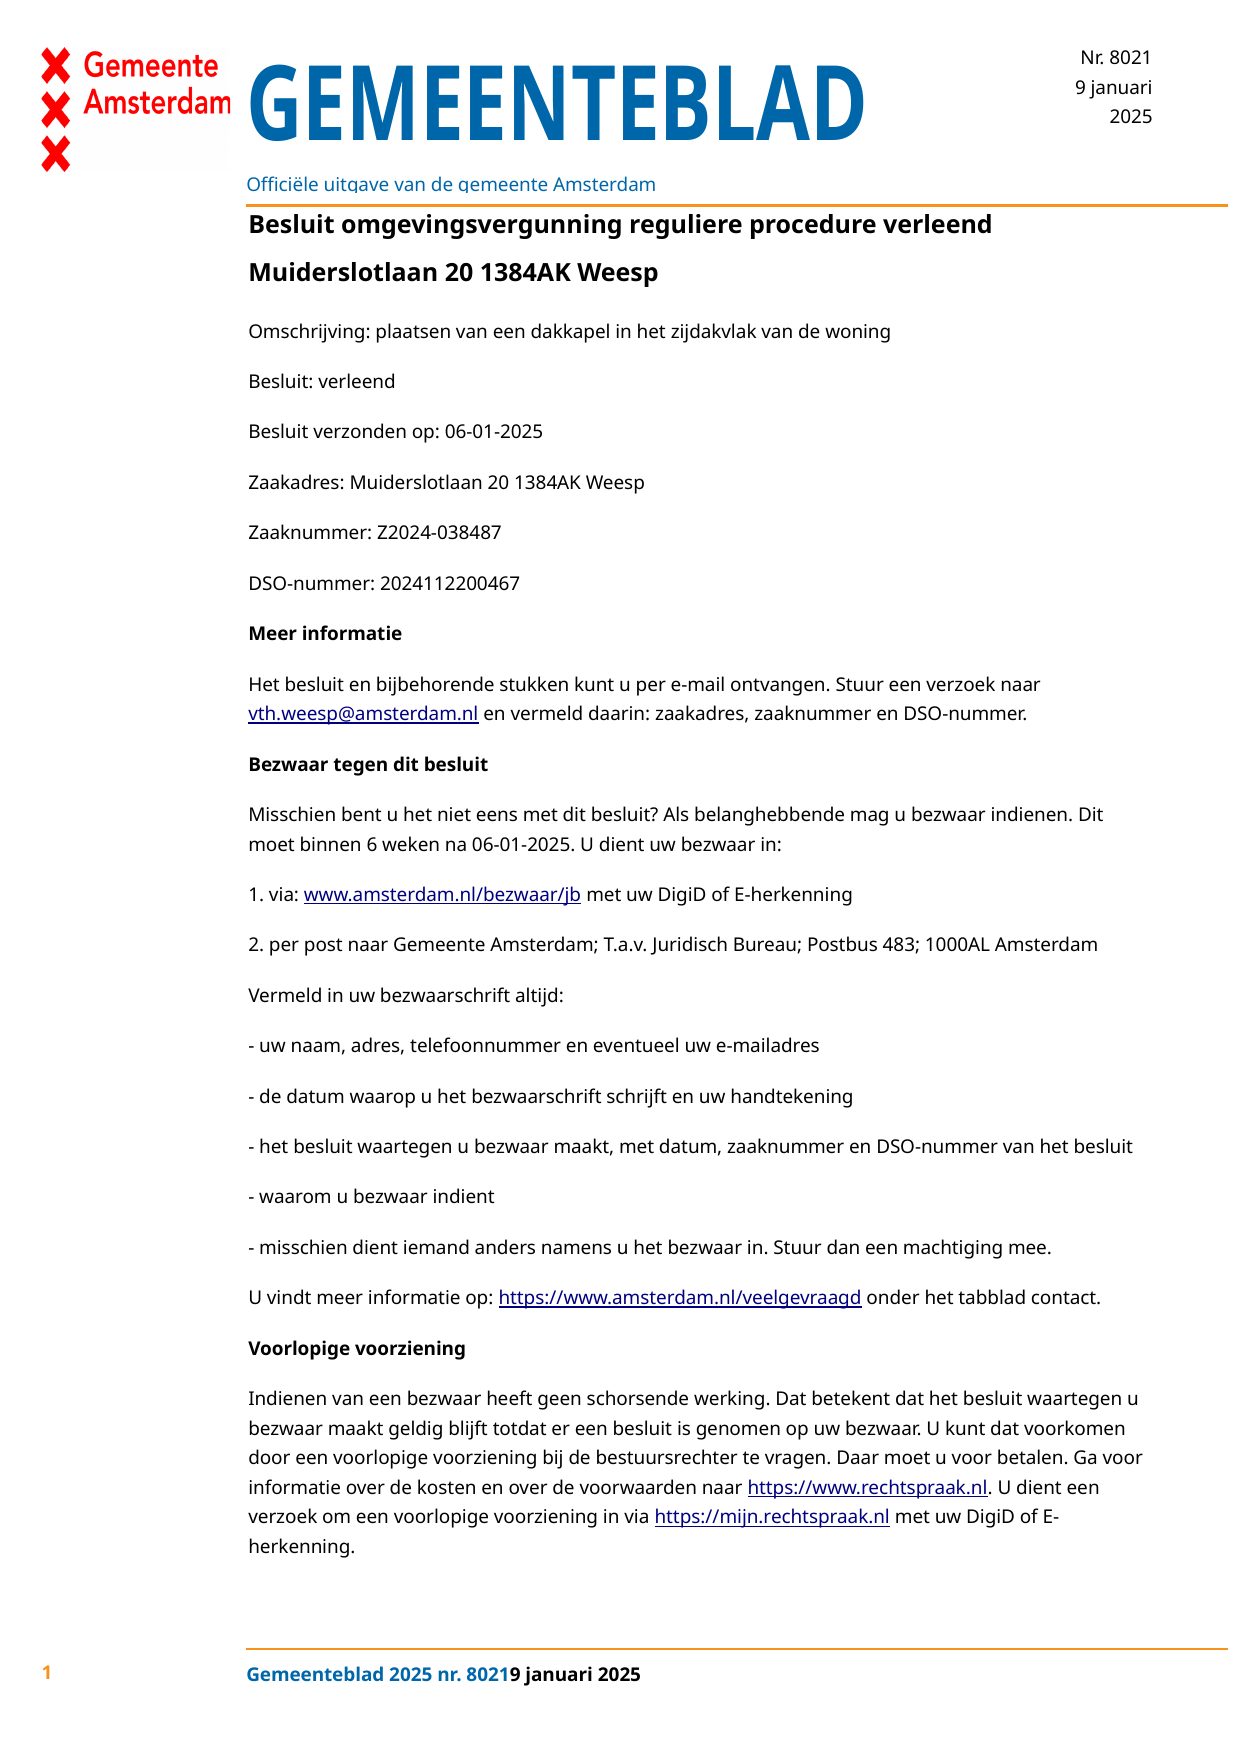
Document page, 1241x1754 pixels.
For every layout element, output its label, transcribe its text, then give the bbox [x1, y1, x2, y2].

text - uw naam, adres, telefoonnummer en eventueel uw e-mailadres [248, 1032, 1152, 1058]
text Meer informatie [248, 620, 1152, 646]
text Indienen van een bezwaar heeft geen schorsende werking. Dat betekent dat het besluit waartegen u bezwaar maakt geldig blijft totdat er een besluit is genomen op uw bezwaar. U kunt dat voorkomen door een voorlopige voorziening bij de bestuursrechter te vragen. Daar moet u voor betalen. Ga voor informatie over de kosten en over de voorwaarden naar https://www.rechtspraak.nl. U dient een verzoek om een voorlopige voorziening in via https://mijn.rechtspraak.nl met uw DigiD of E-herkenning. [248, 1385, 1152, 1559]
text Besluit: verleend [248, 368, 1152, 394]
text U vindt meer informatie op: https://www.amsterdam.nl/veelgevraagd onder het tabblad contact. [248, 1284, 1152, 1310]
text - het besluit waartegen u bezwaar maakt, met datum, zaaknummer en DSO-nummer van het besluit [248, 1133, 1152, 1159]
text Zaaknummer: Z2024-038487 [248, 519, 1152, 545]
text Vermeld in uw bezwaarschrift altijd: [248, 982, 1152, 1008]
text Het besluit en bijbehorende stukken kunt u per e-mail ontvangen. Stuur een verzoek naar vth.weesp@amsterdam.nl en vermeld daarin: zaakadres, zaaknummer en DSO-nummer. [248, 671, 1152, 726]
text Besluit verzonden op: 06-01-2025 [248, 419, 1152, 444]
text 1. via: www.amsterdam.nl/bezwaar/jb met uw DigiD of E-herkenning [248, 881, 1152, 907]
text - waarom u bezwaar indient [248, 1184, 1152, 1209]
text DSO-nummer: 2024112200467 [248, 570, 1152, 596]
text Misschien bent u het niet eens met dit besluit? Als belanghebbende mag u bezwaar indienen. Dit moet binnen 6 weken na 06-01-2025. U dient uw bezwaar in: [248, 801, 1152, 857]
text Zaakadres: Muiderslotlaan 20 1384AK Weesp [248, 469, 1152, 495]
text Bezwaar tegen dit besluit [248, 751, 1152, 777]
text Omschrijving: plaatsen van een dakkapel in het zijdakvlak van de woning [248, 318, 1152, 344]
text - de datum waarop u het bezwaarschrift schrijft en uw handtekening [248, 1083, 1152, 1109]
text - misschien dient iemand anders namens u het bezwaar in. Stuur dan een machtiging mee. [248, 1234, 1152, 1260]
picture [41, 47, 231, 172]
text 2. per post naar Gemeente Amsterdam; T.a.v. Juridisch Bureau; Postbus 483; 1000AL Amsterdam [248, 932, 1152, 957]
text Besluit omgevingsvergunning reguliere procedure verleend Muiderslotlaan 20 1384AK Weesp [248, 207, 1152, 288]
text Voorlopige voorziening [248, 1335, 1152, 1361]
